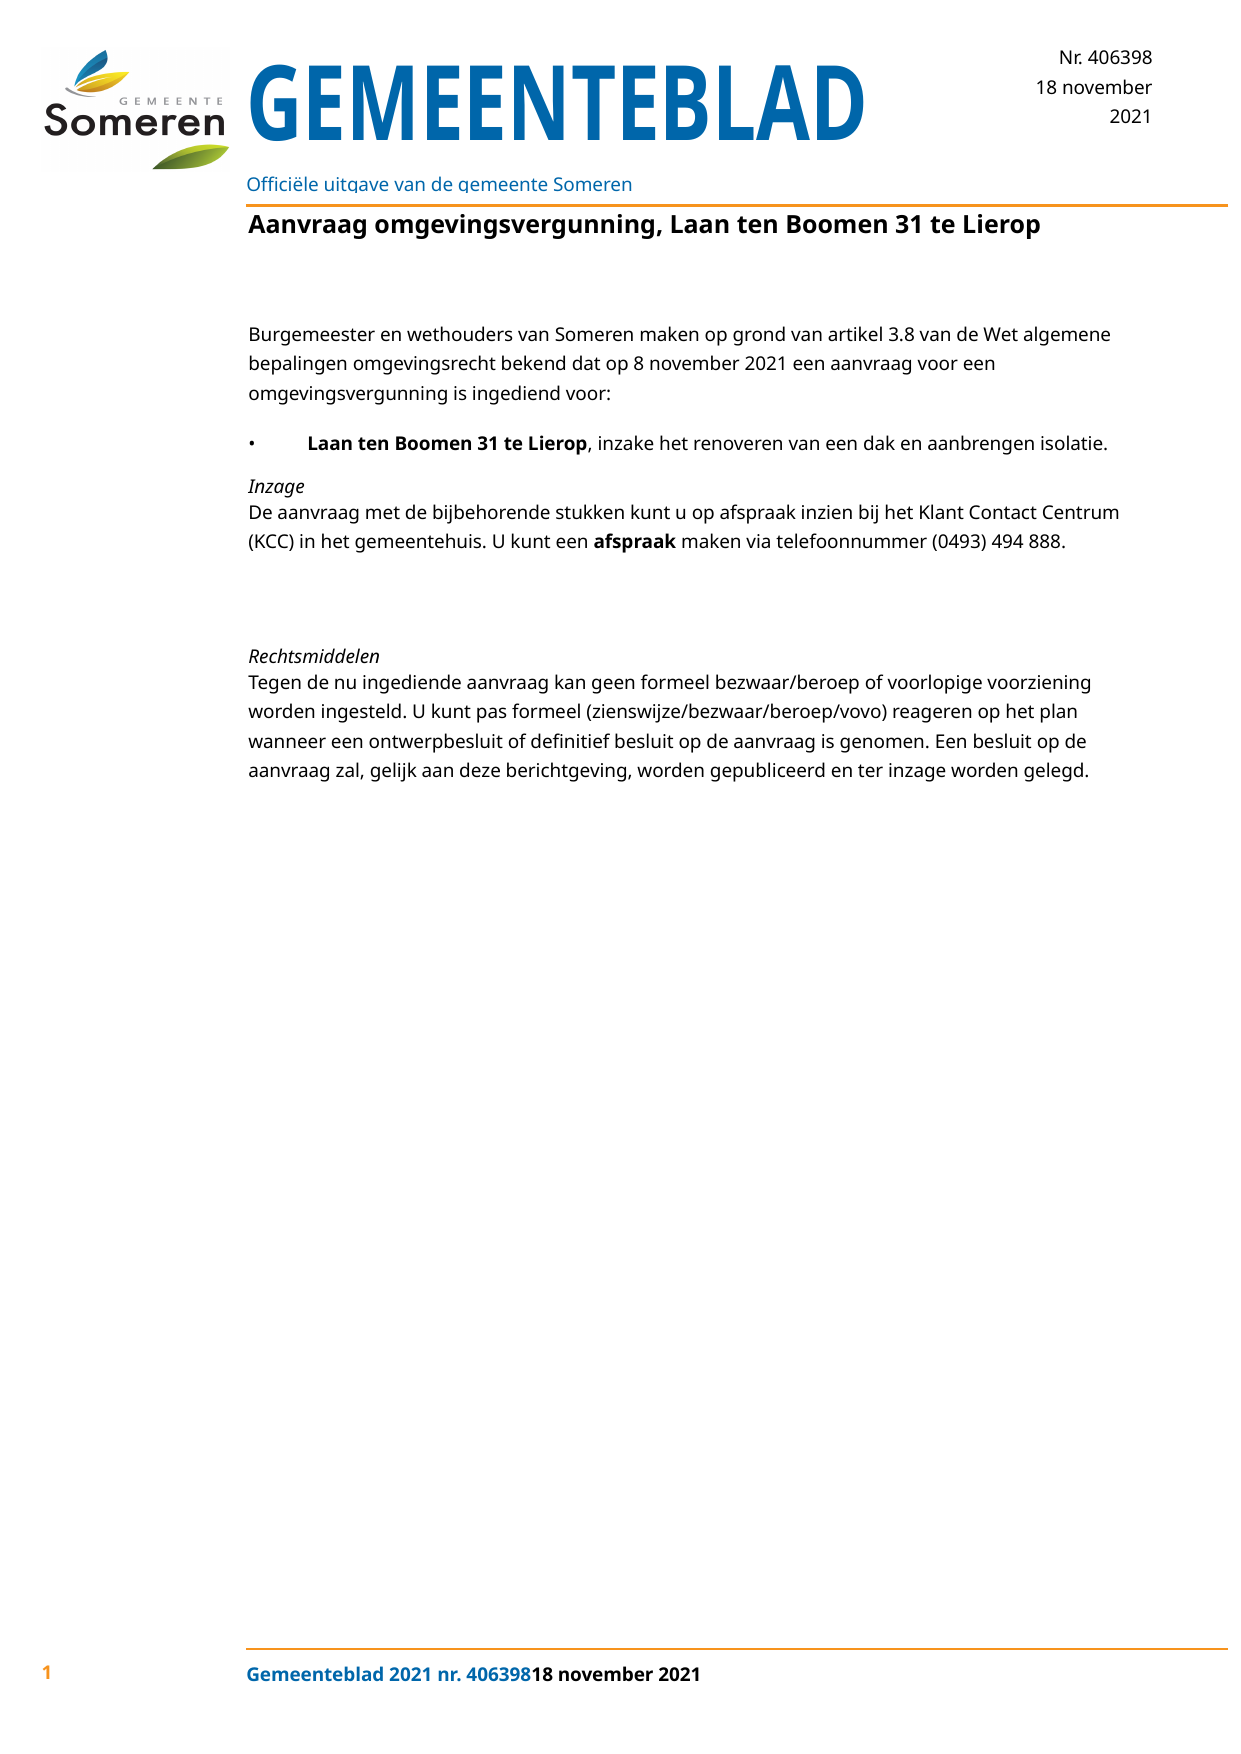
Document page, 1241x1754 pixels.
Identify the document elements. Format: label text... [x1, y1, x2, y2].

text Aanvraag omgevingsvergunning, Laan ten Boomen 31 te Lierop [248, 207, 1152, 241]
text Burgemeester en wethouders van Someren maken op grond van artikel 3.8 van de Wet algemene bepalingen omgevingsrecht bekend dat op 8 november 2021 een aanvraag voor een omgevingsvergunning is ingediend voor: [248, 321, 1152, 406]
text Tegen de nu ingediende aanvraag kan geen formeel bezwaar/beroep of voorlopige voorziening worden ingesteld. U kunt pas formeel (zienswijze/bezwaar/beroep/vovo) reageren op het plan wanneer een ontwerpbesluit of definitief besluit op de aanvraag is genomen. Een besluit op de aanvraag zal, gelijk aan deze berichtgeving, worden gepubliceerd en ter inzage worden gelegd. [248, 669, 1152, 783]
text Rechtsmiddelen [248, 643, 1152, 669]
list Laan ten Boomen 31 te Lierop, inzake het renoveren van een dak en aanbrengen isolatie. [248, 430, 1152, 456]
picture [41, 47, 231, 172]
text De aanvraag met de bijbehorende stukken kunt u op afspraak inzien bij het Klant Contact Centrum (KCC) in het gemeentehuis. U kunt een afspraak maken via telefoonnummer (0493) 494 888. [248, 499, 1152, 554]
text Inzage [248, 473, 1152, 499]
